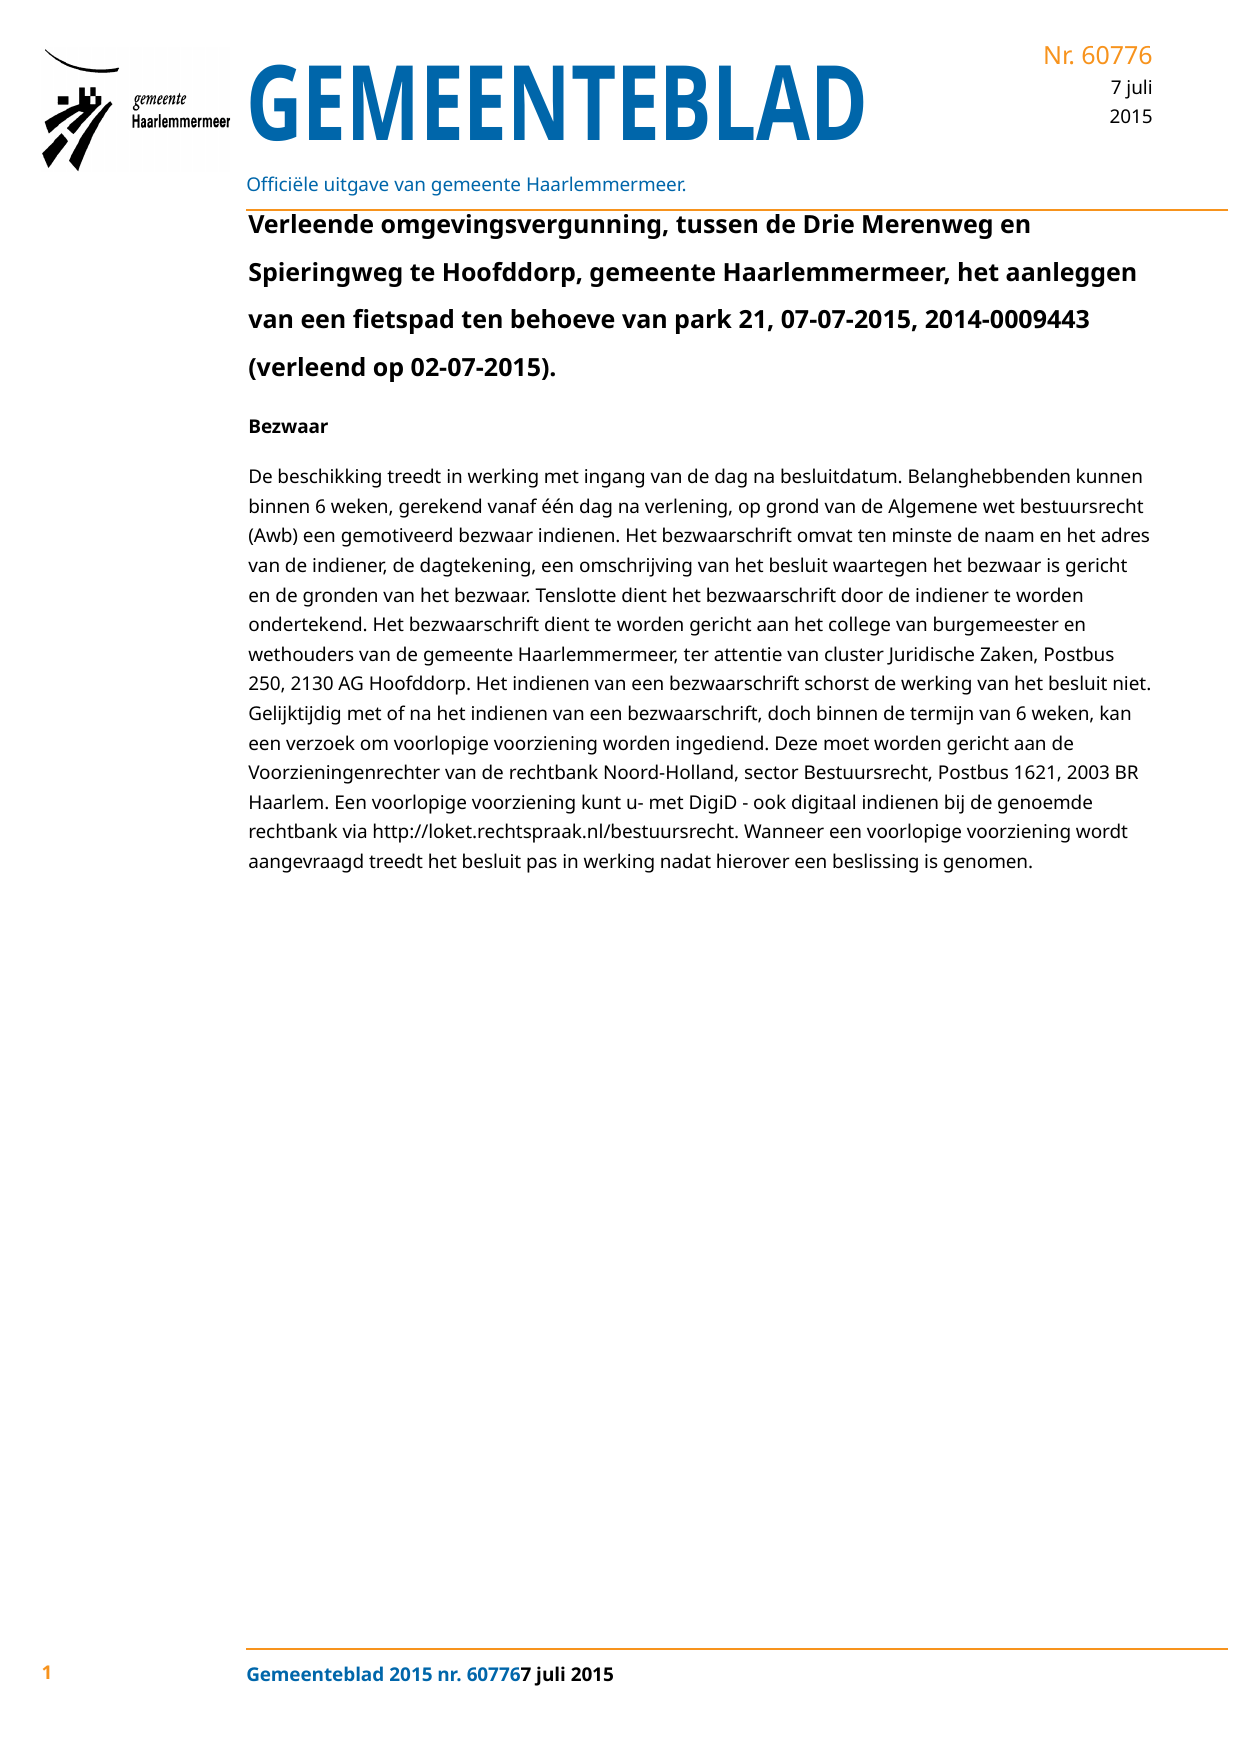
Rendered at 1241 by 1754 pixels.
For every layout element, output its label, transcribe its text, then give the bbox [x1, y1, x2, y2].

picture [41, 47, 231, 172]
text Bezwaar [248, 413, 1152, 439]
text Verleende omgevingsvergunning, tussen de Drie Merenweg en Spieringweg te Hoofddorp, gemeente Haarlemmermeer, het aanleggen van een fietspad ten behoeve van park 21, 07-07-2015, 2014-0009443 (verleend op 02-07-2015). [248, 211, 1152, 384]
text De beschikking treedt in werking met ingang van de dag na besluitdatum. Belanghebbenden kunnen binnen 6 weken, gerekend vanaf één dag na verlening, op grond van de Algemene wet bestuursrecht (Awb) een gemotiveerd bezwaar indienen. Het bezwaarschrift omvat ten minste de naam en het adres van de indiener, de dagtekening, een omschrijving van het besluit waartegen het bezwaar is gericht en de gronden van het bezwaar. Tenslotte dient het bezwaarschrift door de indiener te worden ondertekend. Het bezwaarschrift dient te worden gericht aan het college van burgemeester en wethouders van de gemeente Haarlemmermeer, ter attentie van cluster Juridische Zaken, Postbus 250, 2130 AG Hoofddorp. Het indienen van een bezwaarschrift schorst de werking van het besluit niet. Gelijktijdig met of na het indienen van een bezwaarschrift, doch binnen de termijn van 6 weken, kan een verzoek om voorlopige voorziening worden ingediend. Deze moet worden gericht aan de Voorzieningenrechter van de rechtbank Noord-Holland, sector Bestuursrecht, Postbus 1621, 2003 BR Haarlem. Een voorlopige voorziening kunt u- met DigiD - ook digitaal indienen bij de genoemde rechtbank via http://loket.rechtspraak.nl/bestuursrecht. Wanneer een voorlopige voorziening wordt aangevraagd treedt het besluit pas in werking nadat hierover een beslissing is genomen. [248, 463, 1152, 874]
